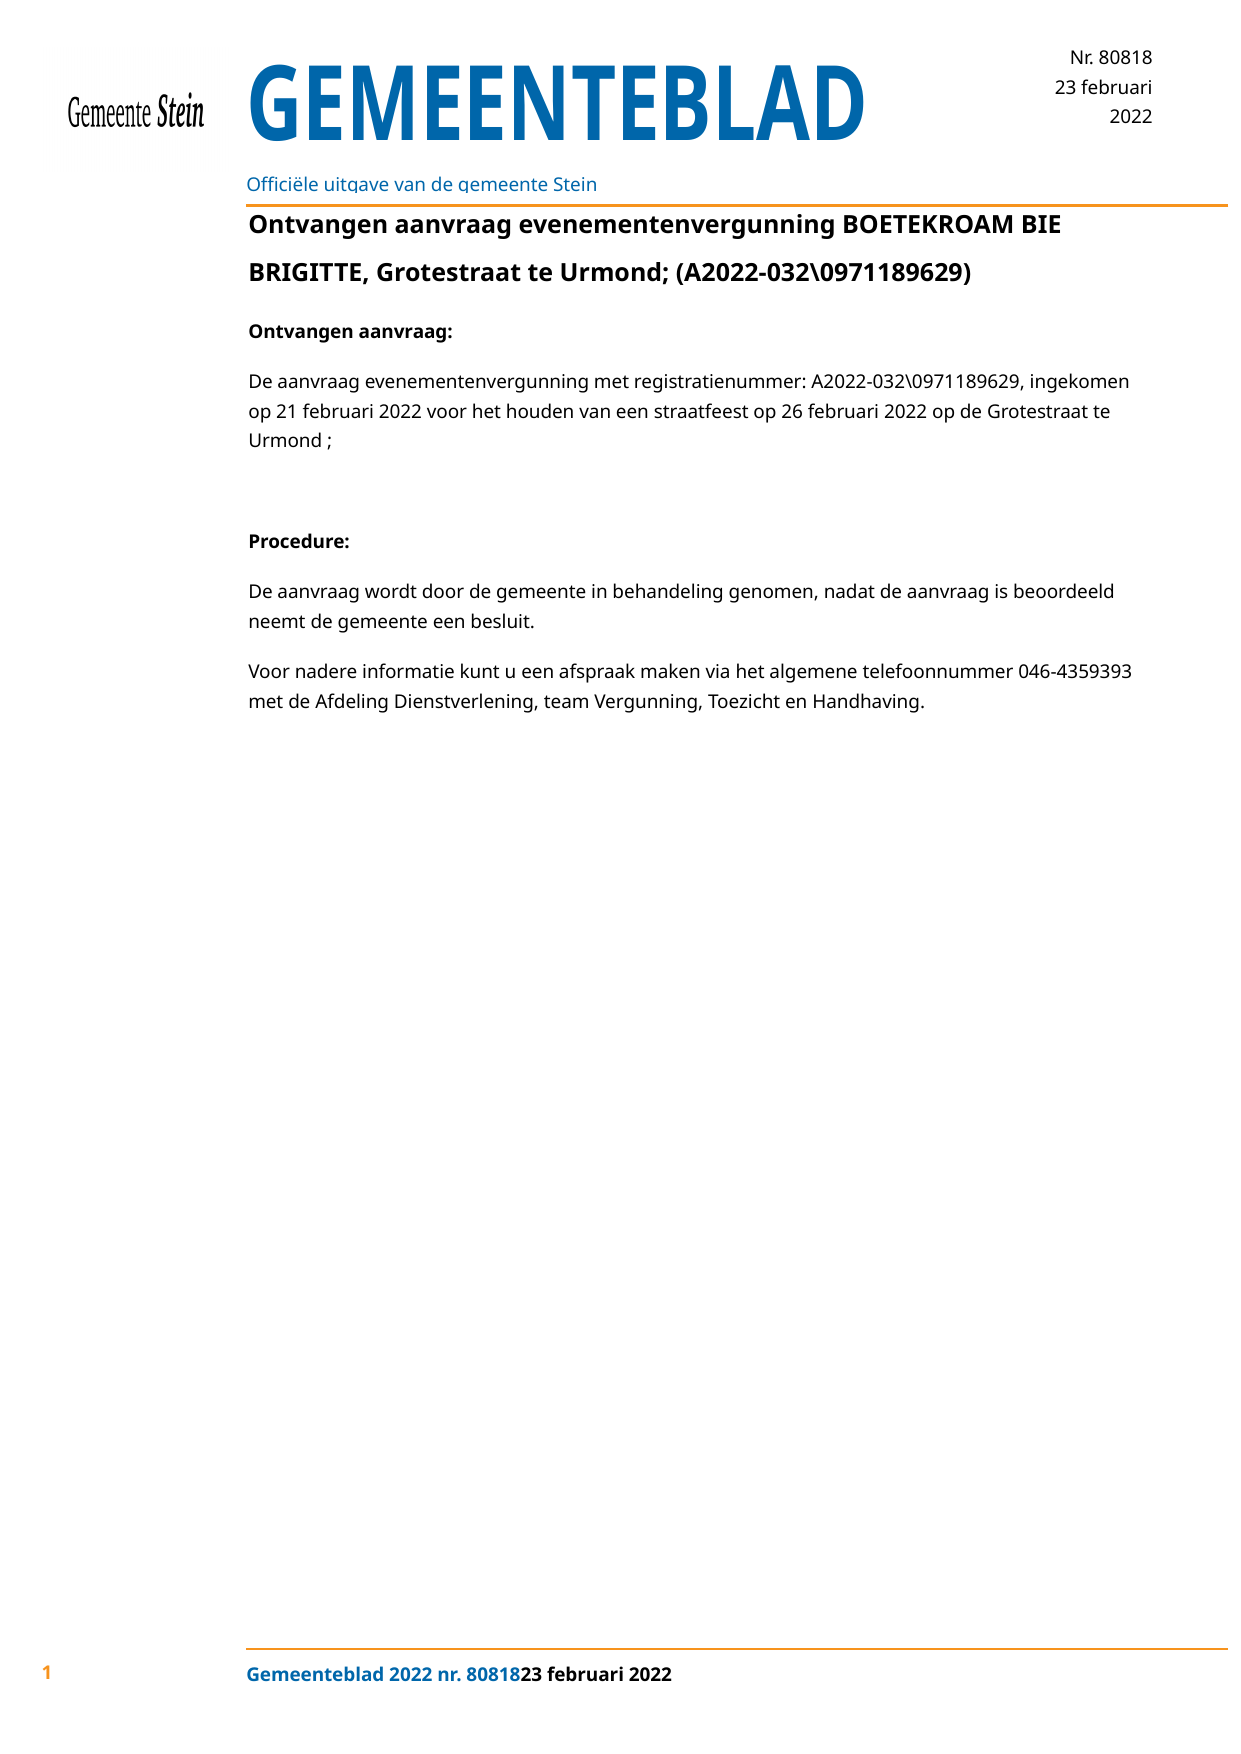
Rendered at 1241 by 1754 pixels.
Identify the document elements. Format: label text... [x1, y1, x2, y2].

text De aanvraag wordt door de gemeente in behandeling genomen, nadat de aanvraag is beoordeeld neemt de gemeente een besluit. [248, 579, 1152, 634]
text Ontvangen aanvraag evenementenvergunning BOETEKROAM BIE BRIGITTE, Grotestraat te Urmond; (A2022-032\0971189629) [248, 207, 1152, 288]
text Ontvangen aanvraag: [248, 318, 1152, 344]
text Voor nadere informatie kunt u een afspraak maken via het algemene telefoonnummer 046-4359393 met de Afdeling Dienstverlening, team Vergunning, Toezicht en Handhaving. [248, 659, 1152, 714]
text Procedure: [248, 528, 1152, 554]
text De aanvraag evenementenvergunning met registratienummer: A2022-032\0971189629, ingekomen op 21 februari 2022 voor het houden van een straatfeest op 26 februari 2022 op de Grotestraat te Urmond ; [248, 368, 1152, 453]
picture [41, 47, 231, 172]
